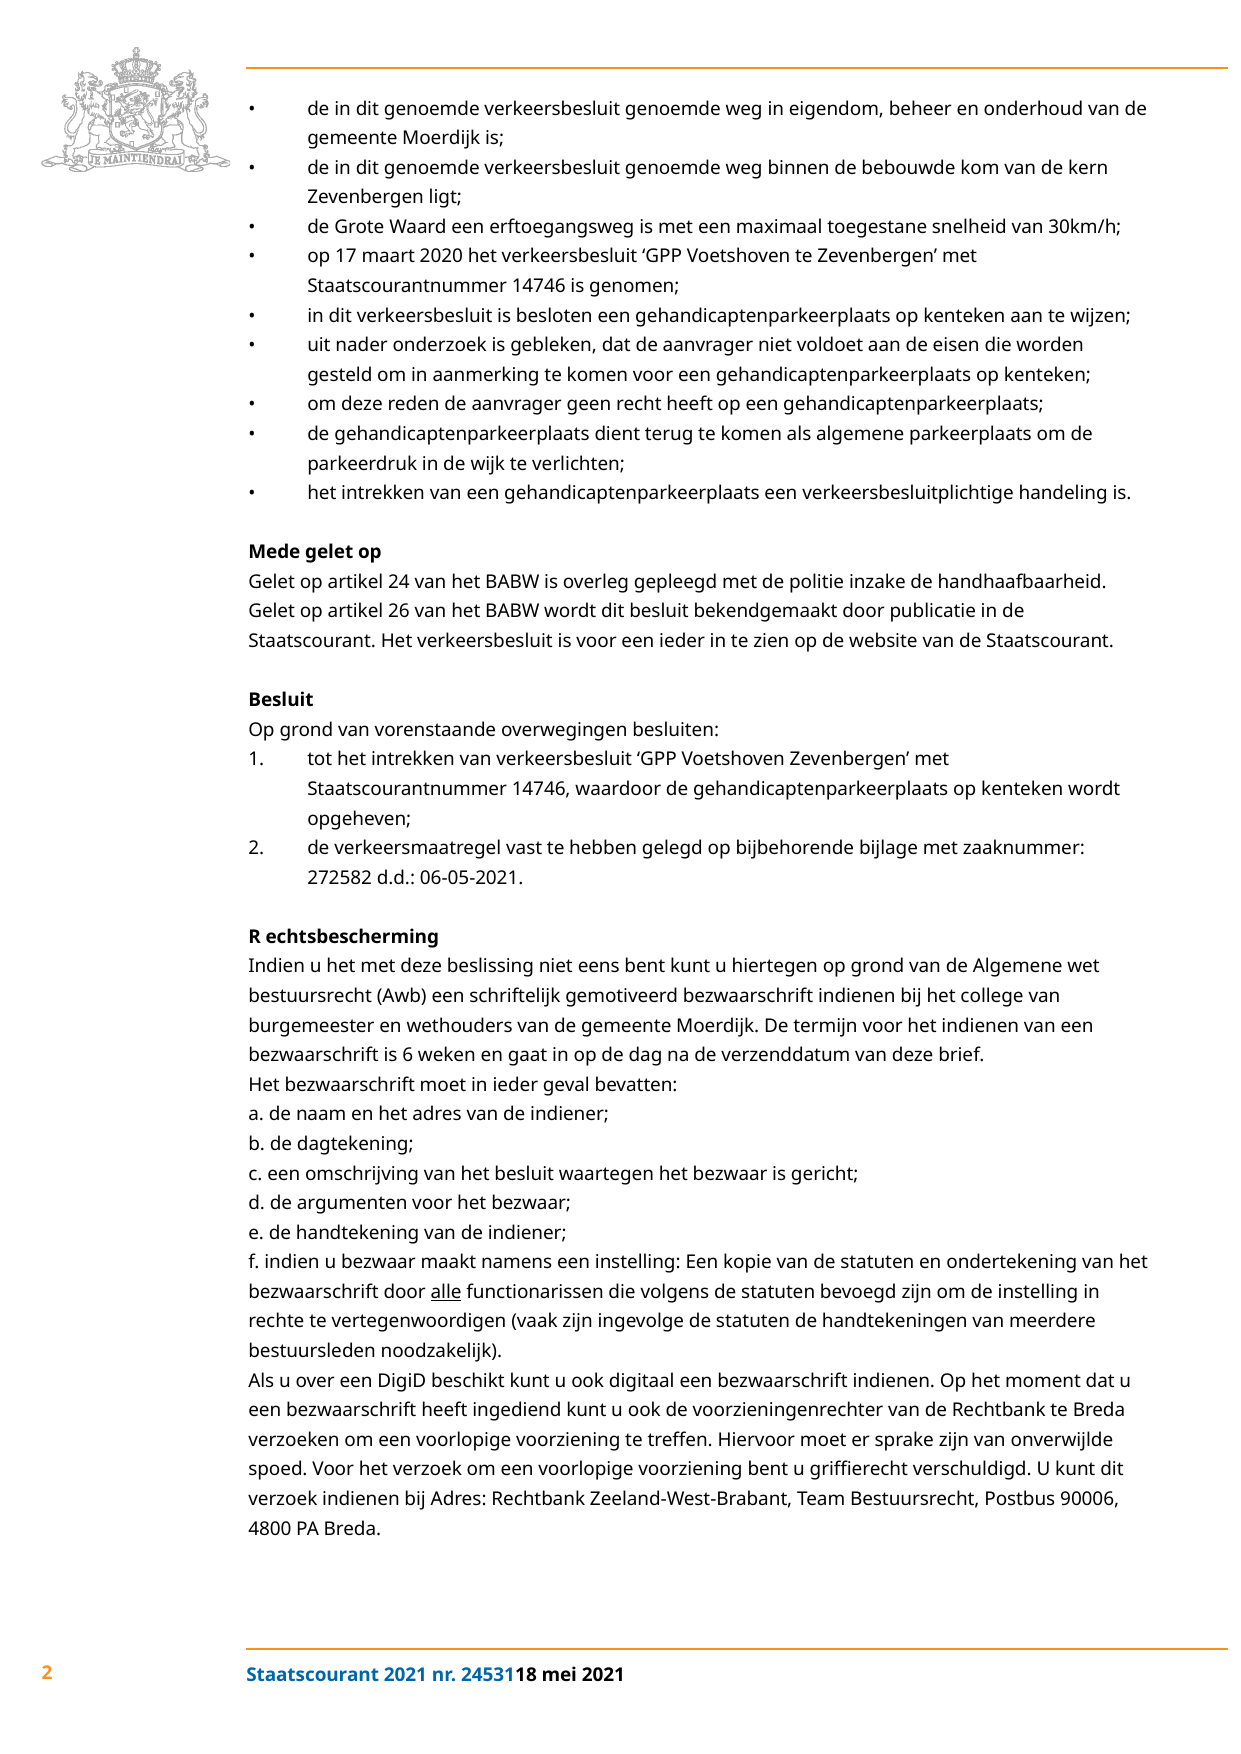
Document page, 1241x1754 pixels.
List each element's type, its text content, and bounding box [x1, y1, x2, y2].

text e. de handtekening van de indiener; [248, 1219, 1152, 1245]
list de verkeersmaatregel vast te hebben gelegd op bijbehorende bijlage met zaaknummer: 272582 d.d.: 06-05-2021. [248, 834, 1152, 890]
list op 17 maart 2020 het verkeersbesluit ‘GPP Voetshoven te Zevenbergen’ met Staatscourantnummer 14746 is genomen; [248, 243, 1152, 298]
text Gelet op artikel 24 van het BABW is overleg gepleegd met de politie inzake de handhaafbaarheid. [248, 568, 1152, 594]
list de in dit genoemde verkeersbesluit genoemde weg binnen de bebouwde kom van de kern Zevenbergen ligt; [248, 154, 1152, 209]
list in dit verkeersbesluit is besloten een gehandicaptenparkeerplaats op kenteken aan te wijzen; [248, 302, 1152, 328]
text R echtsbescherming [248, 923, 1152, 949]
text Mede gelet op [248, 538, 1152, 564]
text d. de argumenten voor het bezwaar; [248, 1189, 1152, 1215]
text Gelet op artikel 26 van het BABW wordt dit besluit bekendgemaakt door publicatie in de Staatscourant. Het verkeersbesluit is voor een ieder in te zien op de website van de Staatscourant. [248, 598, 1152, 653]
list het intrekken van een gehandicaptenparkeerplaats een verkeersbesluitplichtige handeling is. [248, 479, 1152, 505]
list tot het intrekken van verkeersbesluit ‘GPP Voetshoven Zevenbergen’ met Staatscourantnummer 14746, waardoor de gehandicaptenparkeerplaats op kenteken wordt opgeheven; [248, 746, 1152, 831]
picture [41, 47, 231, 172]
text a. de naam en het adres van de indiener; [248, 1101, 1152, 1126]
text Als u over een DigiD beschikt kunt u ook digitaal een bezwaarschrift indienen. Op het moment dat u een bezwaarschrift heeft ingediend kunt u ook de voorzieningenrechter van de Rechtbank te Breda verzoeken om een voorlopige voorziening te treffen. Hiervoor moet er sprake zijn van onverwijlde spoed. Voor het verzoek om een voorlopige voorziening bent u griffierecht verschuldigd. U kunt dit verzoek indienen bij Adres: Rechtbank Zeeland-West-Brabant, Team Bestuursrecht, Postbus 90006, 4800 PA Breda. [248, 1367, 1152, 1541]
text f. indien u bezwaar maakt namens een instelling: Een kopie van de statuten en ondertekening van het bezwaarschrift door alle functionarissen die volgens de statuten bevoegd zijn om de instelling in rechte te vertegenwoordigen (vaak zijn ingevolge de statuten de handtekeningen van meerdere bestuursleden noodzakelijk). [248, 1248, 1152, 1363]
list om deze reden de aanvrager geen recht heeft op een gehandicaptenparkeerplaats; [248, 391, 1152, 416]
text c. een omschrijving van het besluit waartegen het bezwaar is gericht; [248, 1160, 1152, 1186]
text b. de dagtekening; [248, 1130, 1152, 1156]
list uit nader onderzoek is gebleken, dat de aanvrager niet voldoet aan de eisen die worden gesteld om in aanmerking te komen voor een gehandicaptenparkeerplaats op kenteken; [248, 331, 1152, 387]
list de gehandicaptenparkeerplaats dient terug te komen als algemene parkeerplaats om de parkeerdruk in de wijk te verlichten; [248, 420, 1152, 476]
text Op grond van vorenstaande overwegingen besluiten: [248, 716, 1152, 742]
text Besluit [248, 686, 1152, 712]
text Het bezwaarschrift moet in ieder geval bevatten: [248, 1071, 1152, 1097]
list de Grote Waard een erftoegangsweg is met een maximaal toegestane snelheid van 30km/h; [248, 213, 1152, 239]
text Indien u het met deze beslissing niet eens bent kunt u hiertegen op grond van de Algemene wet bestuursrecht (Awb) een schriftelijk gemotiveerd bezwaarschrift indienen bij het college van burgemeester en wethouders van de gemeente Moerdijk. De termijn voor het indienen van een bezwaarschrift is 6 weken en gaat in op de dag na de verzenddatum van deze brief. [248, 953, 1152, 1067]
list de in dit genoemde verkeersbesluit genoemde weg in eigendom, beheer en onderhoud van de gemeente Moerdijk is; [248, 95, 1152, 150]
